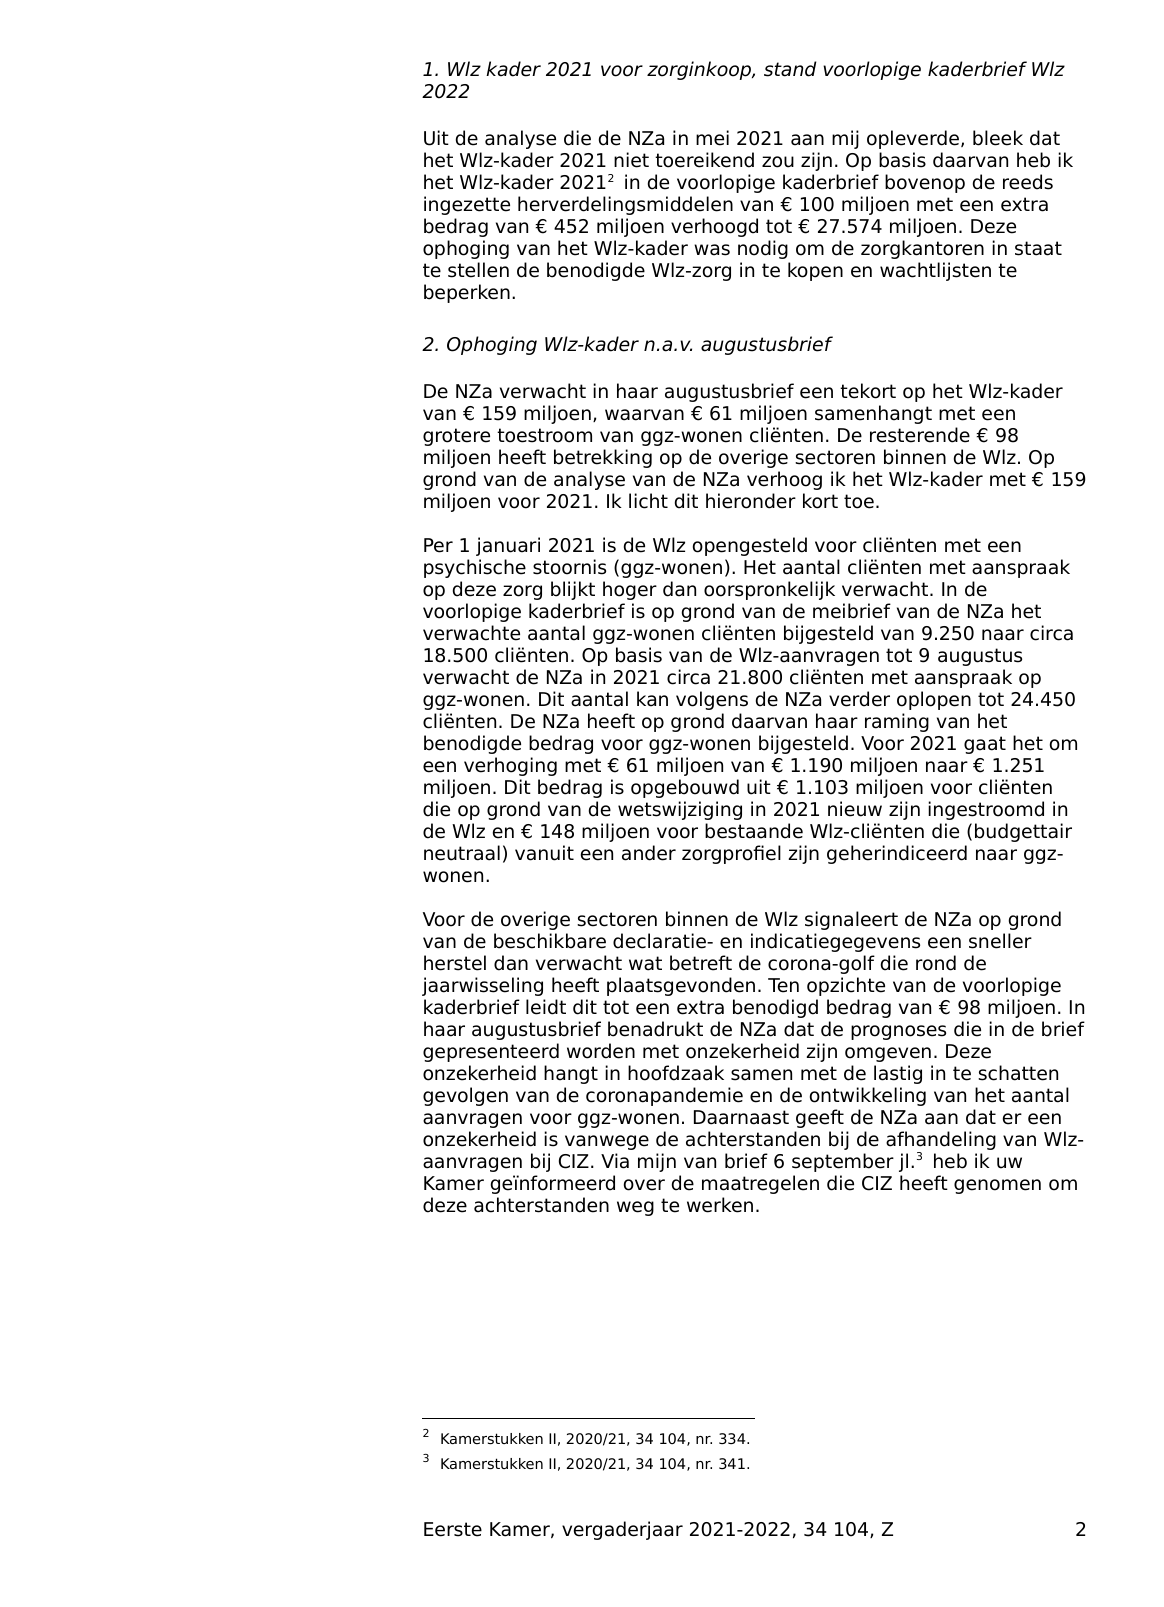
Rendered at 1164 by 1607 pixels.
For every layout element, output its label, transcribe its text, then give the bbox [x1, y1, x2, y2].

text Uit de analyse die de NZa in mei 2021 aan mij opleverde, bleek dat het Wlz-kader 2021 niet toereikend zou zijn. Op basis daarvan heb ik het Wlz-kader 2021 in de voorlopige kaderbrief bovenop de reeds ingezette herverdelingsmiddelen van € 100 miljoen met een extra bedrag van € 452 miljoen verhoogd tot € 27.574 miljoen. Deze ophoging van het Wlz-kader was nodig om de zorgkantoren in staat te stellen de benodigde Wlz-zorg in te kopen en wachtlijsten te beperken. [422, 128, 1087, 304]
text Kamerstukken II, 2020/21, 34 104, nr. 334. [422, 1427, 1087, 1449]
text Voor de overige sectoren binnen de Wlz signaleert de NZa op grond van de beschikbare declaratie- en indicatiegegevens een sneller herstel dan verwacht wat betreft de corona-golf die rond de jaarwisseling heeft plaatsgevonden. Ten opzichte van de voorlopige kaderbrief leidt dit tot een extra benodigd bedrag van € 98 miljoen. In haar augustusbrief benadrukt de NZa dat de prognoses die in de brief gepresenteerd worden met onzekerheid zijn omgeven. Deze onzekerheid hangt in hoofdzaak samen met de lastig in te schatten gevolgen van de coronapandemie en de ontwikkeling van het aantal aanvragen voor ggz-wonen. Daarnaast geeft de NZa aan dat er een onzekerheid is vanwege de achterstanden bij de afhandeling van Wlz-aanvragen bij CIZ. Via mijn van brief 6 september jl. heb ik uw Kamer geïnformeerd over de maatregelen die CIZ heeft genomen om deze achterstanden weg te werken. [422, 909, 1087, 1216]
subtitle 2. Ophoging Wlz-kader n.a.v. augustusbrief [422, 334, 1087, 356]
text Per 1 januari 2021 is de Wlz opengesteld voor cliënten met een psychische stoornis (ggz-wonen). Het aantal cliënten met aanspraak op deze zorg blijkt hoger dan oorspronkelijk verwacht. In de voorlopige kaderbrief is op grond van de meibrief van de NZa het verwachte aantal ggz-wonen cliënten bijgesteld van 9.250 naar circa 18.500 cliënten. Op basis van de Wlz-aanvragen tot 9 augustus verwacht de NZa in 2021 circa 21.800 cliënten met aanspraak op ggz-wonen. Dit aantal kan volgens de NZa verder oplopen tot 24.450 cliënten. De NZa heeft op grond daarvan haar raming van het benodigde bedrag voor ggz-wonen bijgesteld. Voor 2021 gaat het om een verhoging met € 61 miljoen van € 1.190 miljoen naar € 1.251 miljoen. Dit bedrag is opgebouwd uit € 1.103 miljoen voor cliënten die op grond van de wetswijziging in 2021 nieuw zijn ingestroomd in de Wlz en € 148 miljoen voor bestaande Wlz-cliënten die (budgettair neutraal) vanuit een ander zorgprofiel zijn geherindiceerd naar ggz-wonen. [422, 535, 1087, 887]
text Kamerstukken II, 2020/21, 34 104, nr. 341. [422, 1452, 1087, 1474]
subtitle 1. Wlz kader 2021 voor zorginkoop, stand voorlopige kaderbrief Wlz 2022 [422, 59, 1087, 103]
text De NZa verwacht in haar augustusbrief een tekort op het Wlz-kader van € 159 miljoen, waarvan € 61 miljoen samenhangt met een grotere toestroom van ggz-wonen cliënten. De resterende € 98 miljoen heeft betrekking op de overige sectoren binnen de Wlz. Op grond van de analyse van de NZa verhoog ik het Wlz-kader met € 159 miljoen voor 2021. Ik licht dit hieronder kort toe. [422, 381, 1087, 513]
